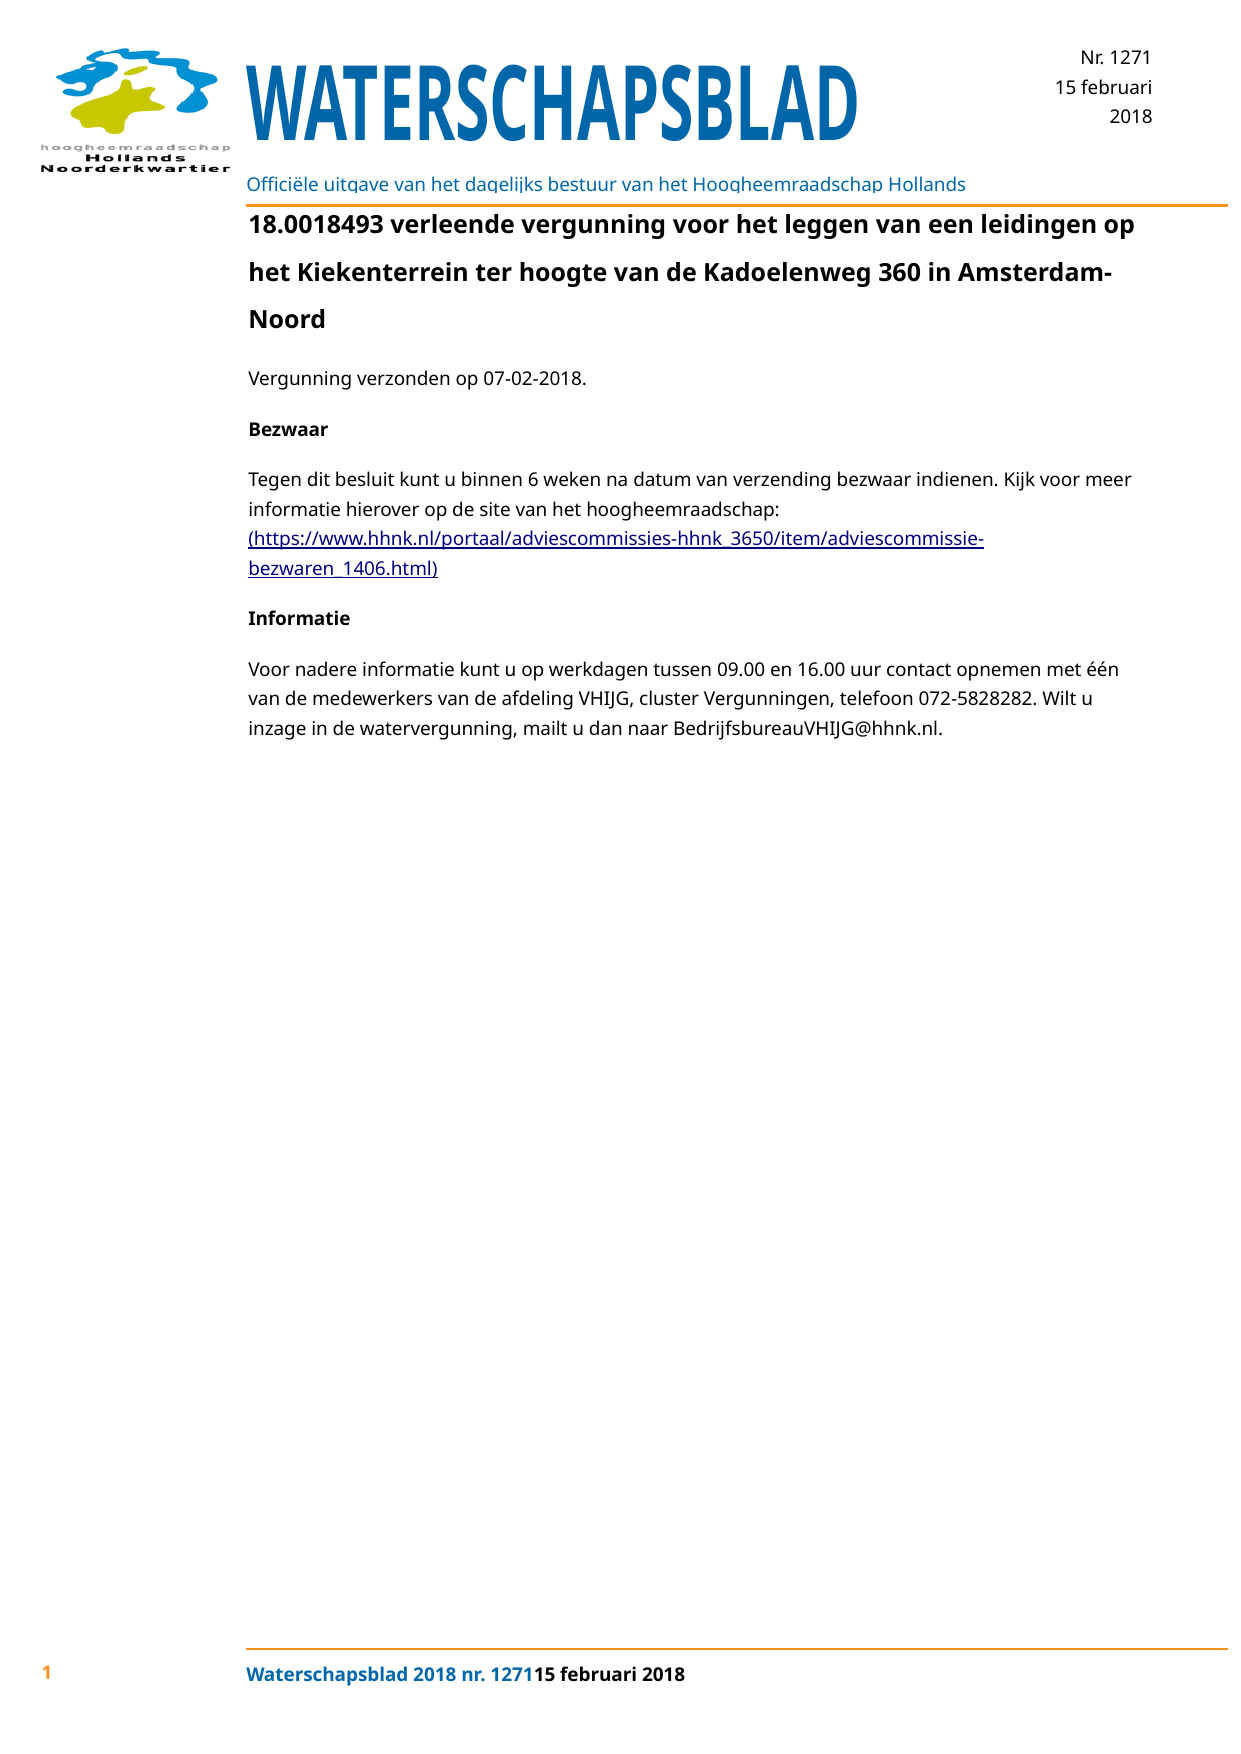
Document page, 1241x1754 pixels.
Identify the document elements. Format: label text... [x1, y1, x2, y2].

text 18.0018493 verleende vergunning voor het leggen van een leidingen op het Kiekenterrein ter hoogte van de Kadoelenweg 360 in Amsterdam-Noord [248, 207, 1152, 336]
text Vergunning verzonden op 07-02-2018. [248, 366, 1152, 391]
text Bezwaar [248, 416, 1152, 442]
text Informatie [248, 606, 1152, 631]
text Tegen dit besluit kunt u binnen 6 weken na datum van verzending bezwaar indienen. Kijk voor meer informatie hierover op de site van het hoogheemraadschap: (https://www.hhnk.nl/portaal/adviescommissies-hhnk_3650/item/adviescommissie-bezwaren_1406.html) [248, 466, 1152, 581]
picture [41, 47, 231, 172]
text Voor nadere informatie kunt u op werkdagen tussen 09.00 en 16.00 uur contact opnemen met één van de medewerkers van de afdeling VHIJG, cluster Vergunningen, telefoon 072-5828282. Wilt u inzage in de watervergunning, mailt u dan naar BedrijfsbureauVHIJG@hhnk.nl. [248, 656, 1152, 741]
